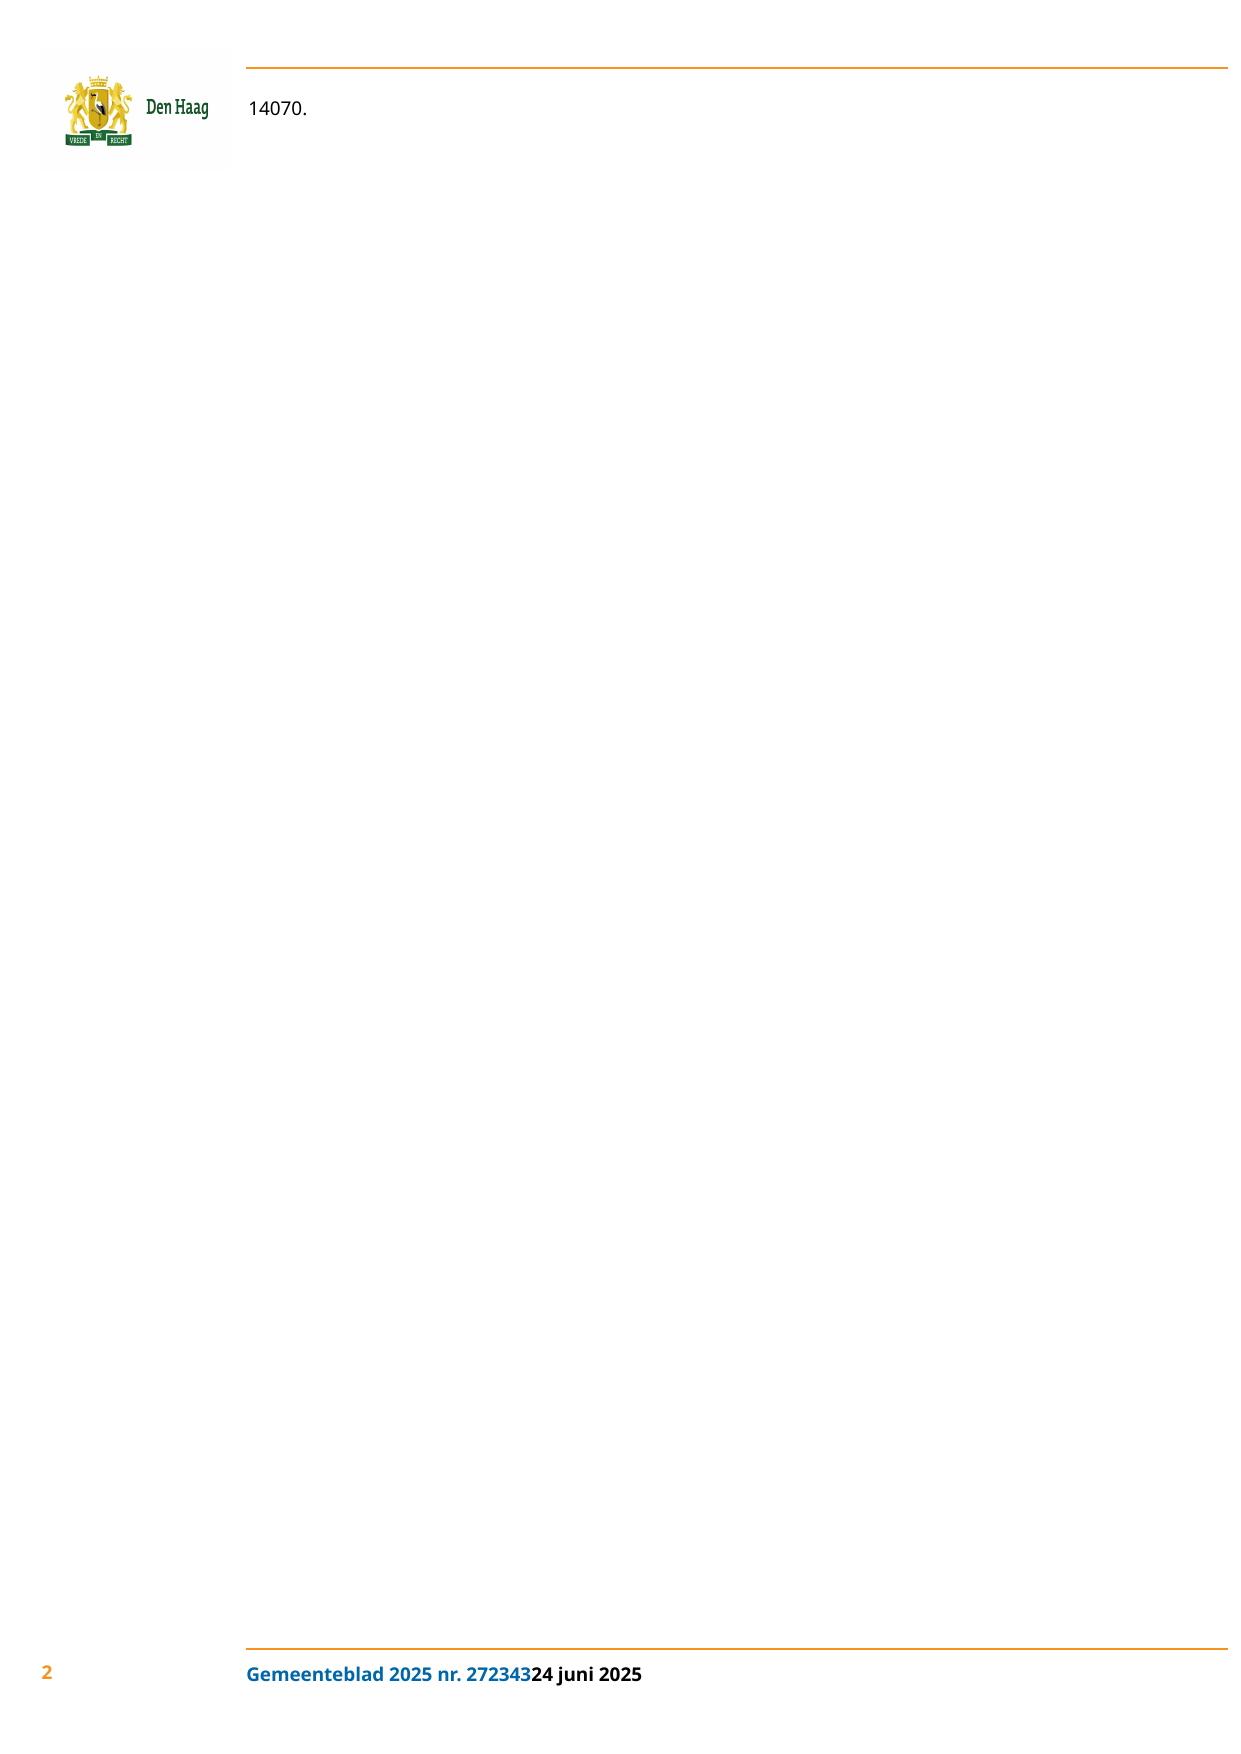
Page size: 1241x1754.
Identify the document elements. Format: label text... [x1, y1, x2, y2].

text 14070. [248, 95, 1152, 121]
picture [41, 47, 231, 172]
